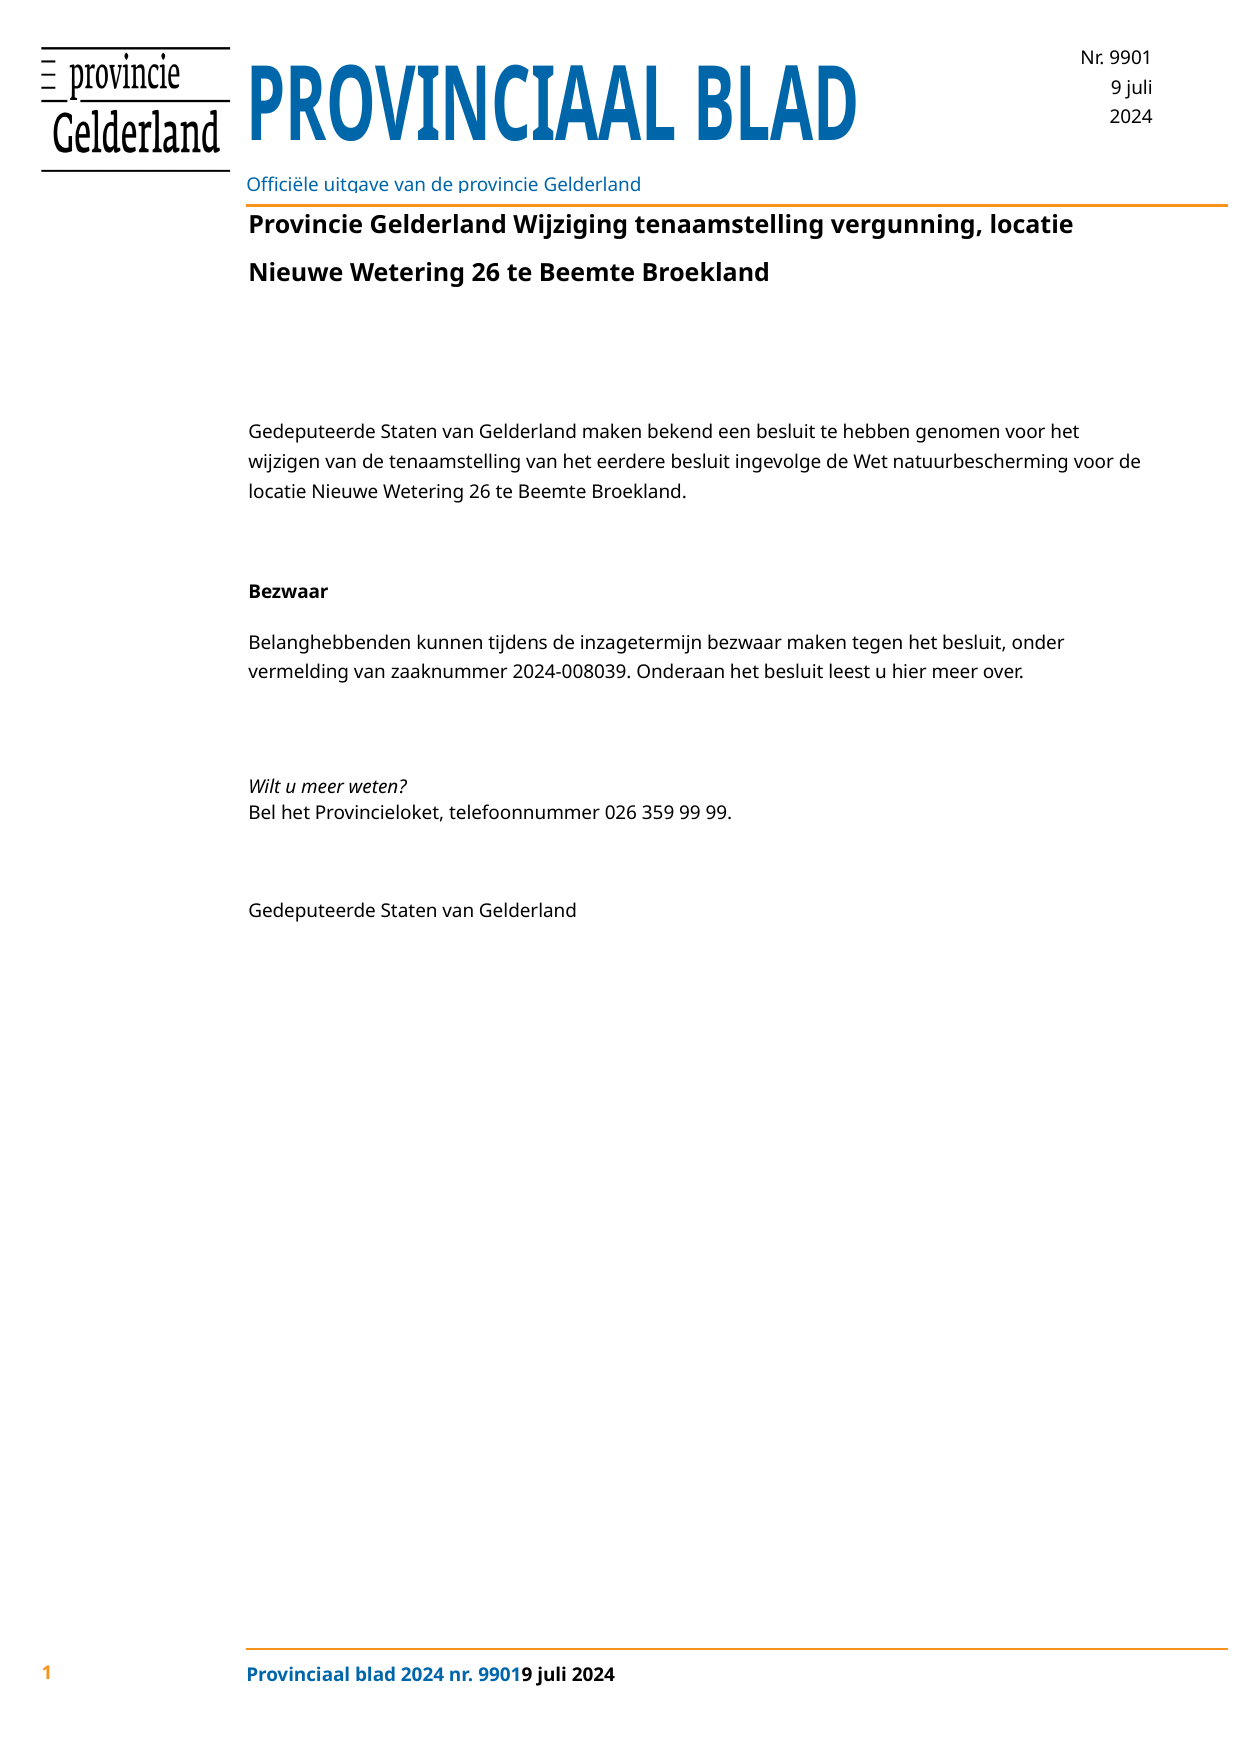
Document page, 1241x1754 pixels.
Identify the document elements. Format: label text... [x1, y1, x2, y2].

text Bezwaar [248, 579, 1152, 604]
text Gedeputeerde Staten van Gelderland maken bekend een besluit te hebben genomen voor het wijzigen van de tenaamstelling van het eerdere besluit ingevolge de Wet natuurbescherming voor de locatie Nieuwe Wetering 26 te Beemte Broekland. [248, 419, 1152, 504]
text Bel het Provincieloket, telefoonnummer 026 359 99 99. [248, 799, 1152, 824]
text Belanghebbenden kunnen tijdens de inzagetermijn bezwaar maken tegen het besluit, onder vermelding van zaaknummer 2024-008039. Onderaan het besluit leest u hier meer over. [248, 629, 1152, 684]
text Provincie Gelderland Wijziging tenaamstelling vergunning, locatie Nieuwe Wetering 26 te Beemte Broekland [248, 207, 1152, 288]
text Gedeputeerde Staten van Gelderland [248, 897, 1152, 923]
text Wilt u meer weten? [248, 773, 1152, 799]
picture [41, 47, 231, 172]
